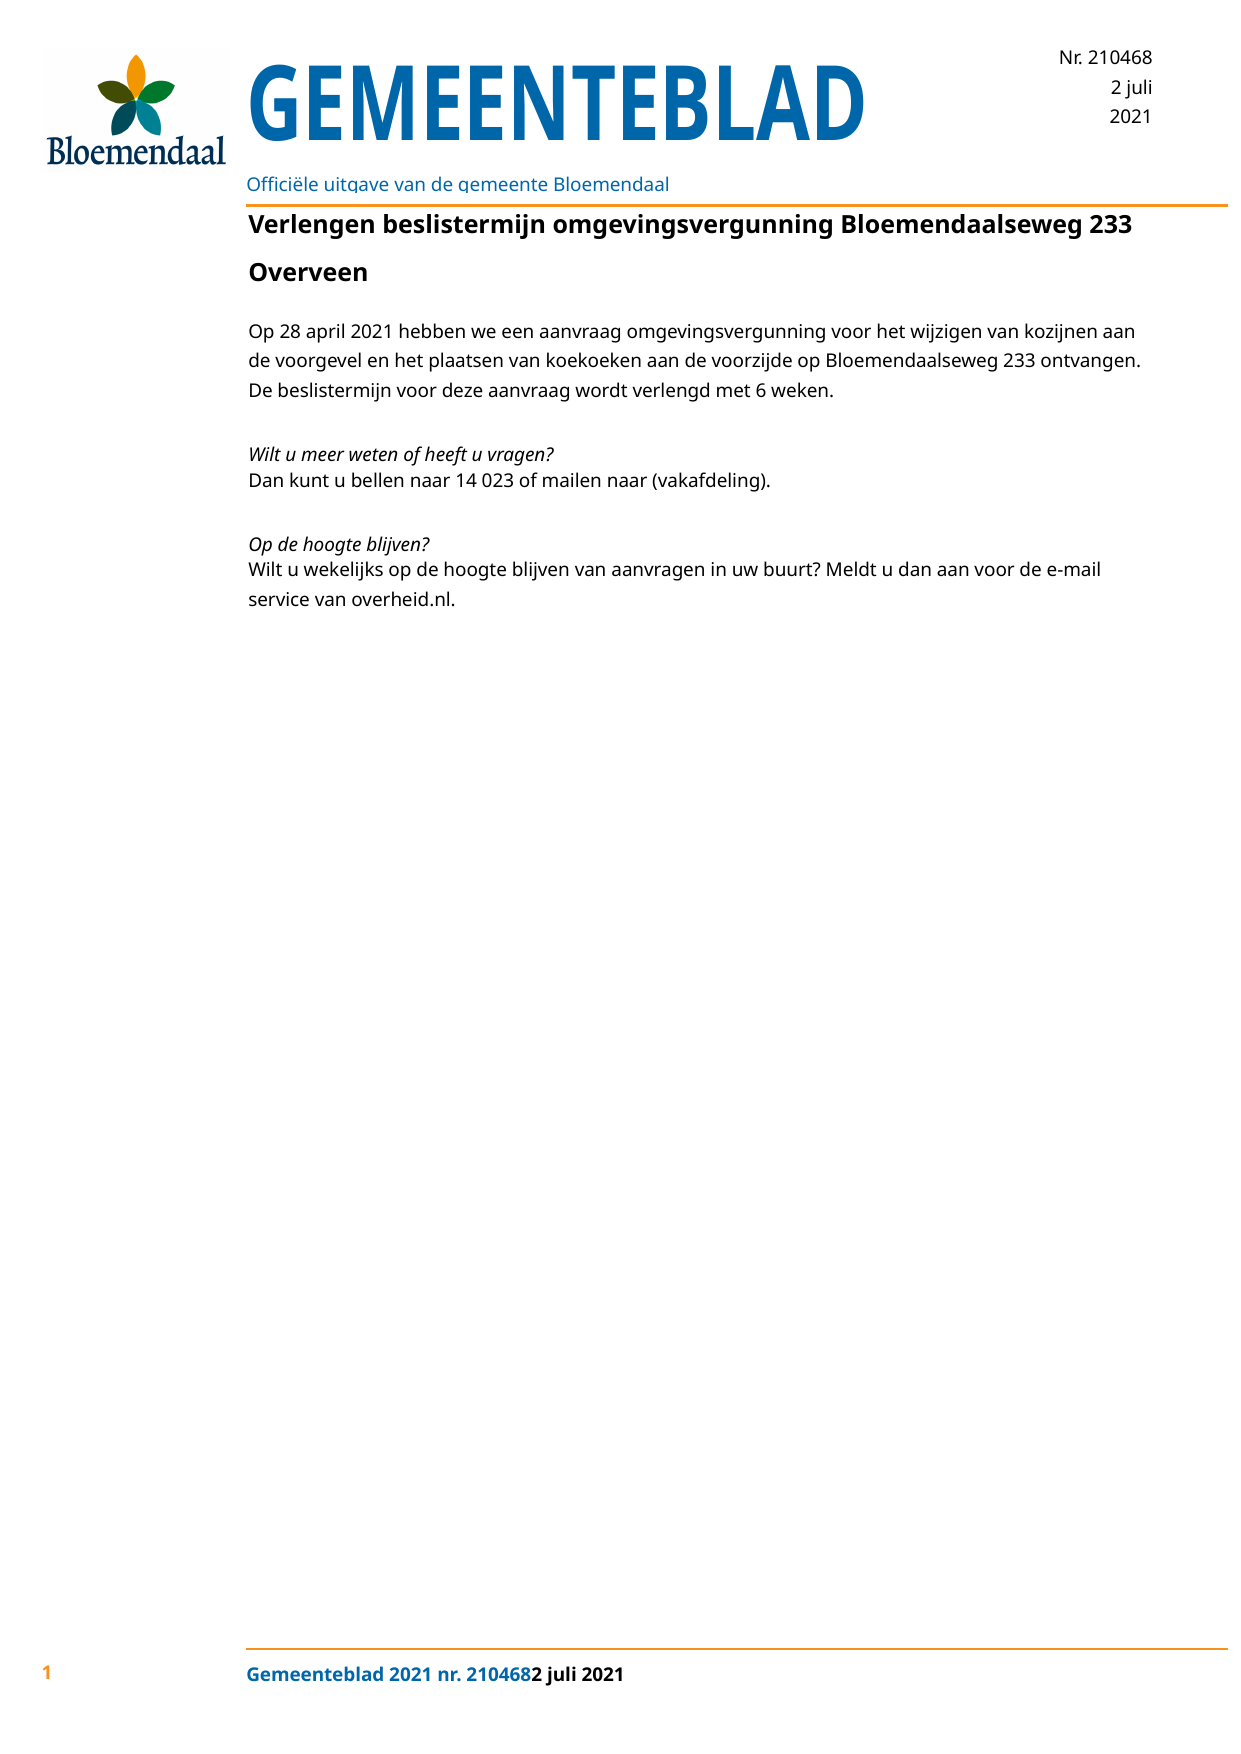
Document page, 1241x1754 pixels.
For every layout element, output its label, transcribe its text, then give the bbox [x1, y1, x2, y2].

picture [41, 47, 231, 172]
text Op de hoogte blijven? [248, 531, 1152, 556]
text Wilt u meer weten of heeft u vragen? [248, 441, 1152, 467]
text Dan kunt u bellen naar 14 023 of mailen naar (vakafdeling). [248, 467, 1152, 492]
text Verlengen beslistermijn omgevingsvergunning Bloemendaalseweg 233 Overveen [248, 207, 1152, 288]
text Wilt u wekelijks op de hoogte blijven van aanvragen in uw buurt? Meldt u dan aan voor de e-mail service van overheid.nl. [248, 556, 1152, 612]
text Op 28 april 2021 hebben we een aanvraag omgevingsvergunning voor het wijzigen van kozijnen aan de voorgevel en het plaatsen van koekoeken aan de voorzijde op Bloemendaalseweg 233 ontvangen. De beslistermijn voor deze aanvraag wordt verlengd met 6 weken. [248, 318, 1152, 403]
